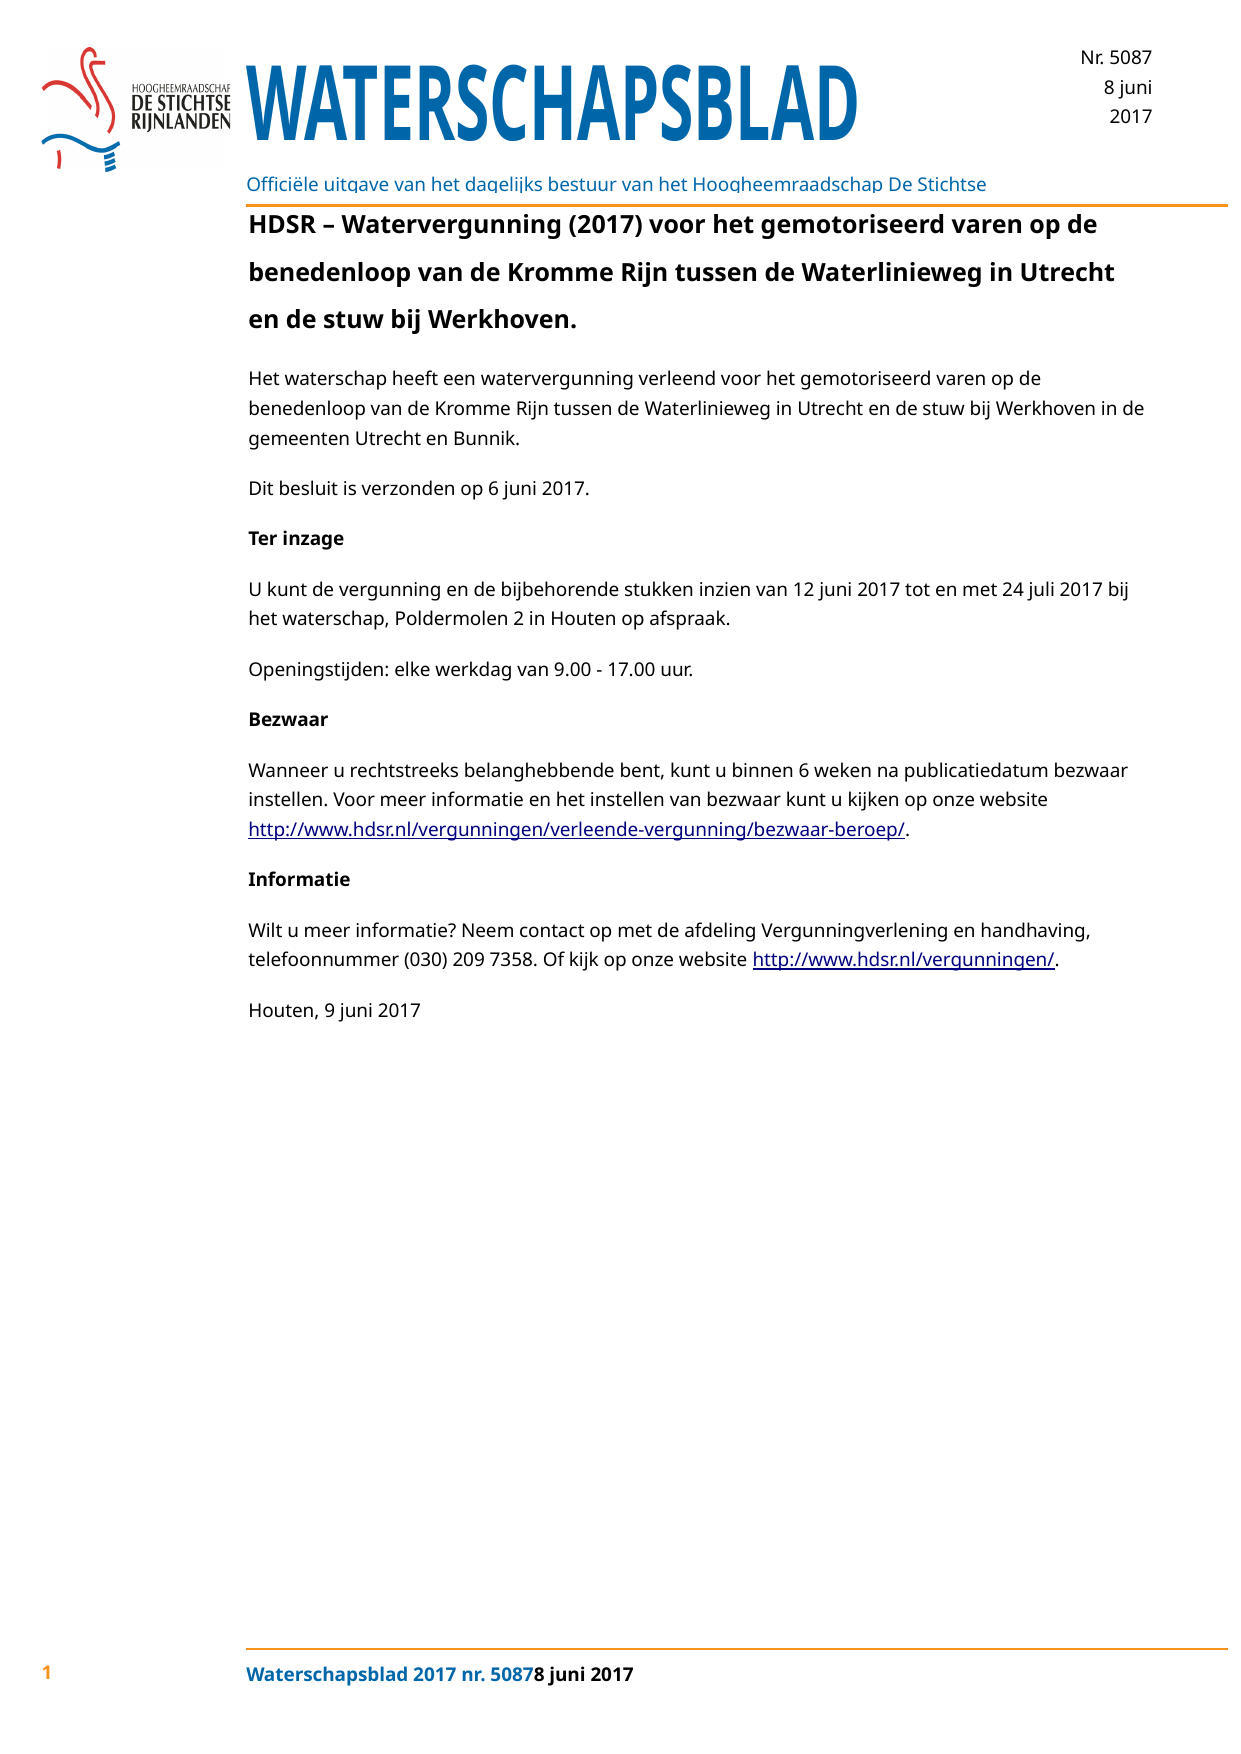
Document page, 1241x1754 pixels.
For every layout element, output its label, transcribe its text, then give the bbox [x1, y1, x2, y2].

text Informatie [248, 866, 1152, 892]
text Openingstijden: elke werkdag van 9.00 - 17.00 uur. [248, 656, 1152, 682]
text Ter inzage [248, 526, 1152, 551]
text Wanneer u rechtstreeks belanghebbende bent, kunt u binnen 6 weken na publicatiedatum bezwaar instellen. Voor meer informatie en het instellen van bezwaar kunt u kijken op onze website http://www.hdsr.nl/vergunningen/verleende-vergunning/bezwaar-beroep/. [248, 757, 1152, 842]
text Wilt u meer informatie? Neem contact op met de afdeling Vergunningverlening en handhaving, telefoonnummer (030) 209 7358. Of kijk op onze website http://www.hdsr.nl/vergunningen/. [248, 917, 1152, 972]
text Het waterschap heeft een watervergunning verleend voor het gemotoriseerd varen op de benedenloop van de Kromme Rijn tussen de Waterlinieweg in Utrecht en de stuw bij Werkhoven in de gemeenten Utrecht en Bunnik. [248, 366, 1152, 450]
text Houten, 9 juni 2017 [248, 997, 1152, 1022]
text Dit besluit is verzonden op 6 juni 2017. [248, 475, 1152, 501]
text U kunt de vergunning en de bijbehorende stukken inzien van 12 juni 2017 tot en met 24 juli 2017 bij het waterschap, Poldermolen 2 in Houten op afspraak. [248, 576, 1152, 631]
text Bezwaar [248, 706, 1152, 732]
picture [41, 47, 231, 172]
text HDSR – Watervergunning (2017) voor het gemotoriseerd varen op de benedenloop van de Kromme Rijn tussen de Waterlinieweg in Utrecht en de stuw bij Werkhoven. [248, 207, 1152, 336]
